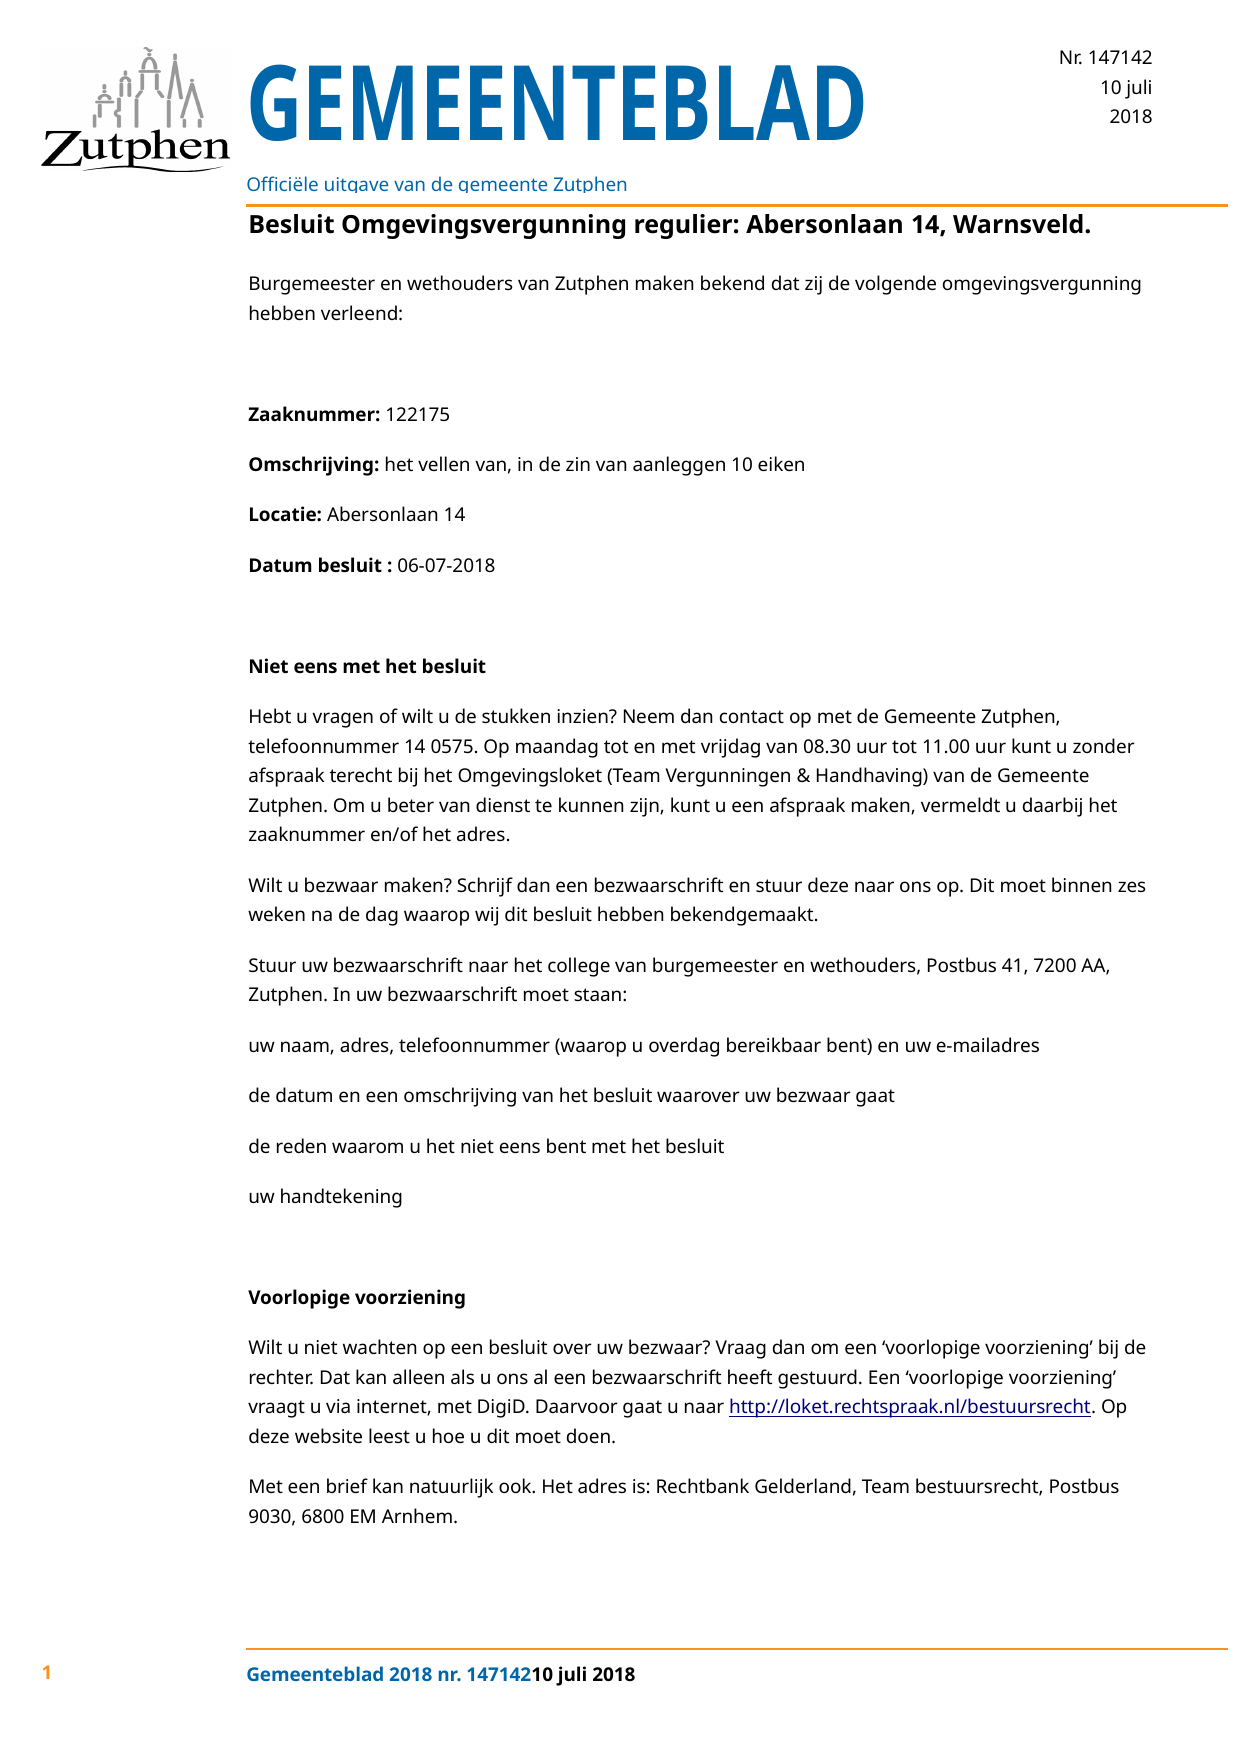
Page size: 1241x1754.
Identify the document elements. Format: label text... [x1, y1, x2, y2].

text uw naam, adres, telefoonnummer (waarop u overdag bereikbaar bent) en uw e-mailadres [248, 1032, 1152, 1058]
text Omschrijving: het vellen van, in de zin van aanleggen 10 eiken [248, 451, 1152, 477]
text Locatie: Abersonlaan 14 [248, 502, 1152, 527]
text Besluit Omgevingsvergunning regulier: Abersonlaan 14, Warnsveld. [248, 207, 1152, 241]
text Met een brief kan natuurlijk ook. Het adres is: Rechtbank Gelderland, Team bestuursrecht, Postbus 9030, 6800 EM Arnhem. [248, 1474, 1152, 1529]
text Hebt u vragen of wilt u de stukken inzien? Neem dan contact op met de Gemeente Zutphen, telefoonnummer 14 0575. Op maandag tot en met vrijdag van 08.30 uur tot 11.00 uur kunt u zonder afspraak terecht bij het Omgevingsloket (Team Vergunningen & Handhaving) van de Gemeente Zutphen. Om u beter van dienst te kunnen zijn, kunt u een afspraak maken, vermeldt u daarbij het zaaknummer en/of het adres. [248, 703, 1152, 847]
picture [41, 47, 231, 172]
text Zaaknummer: 122175 [248, 401, 1152, 426]
text Niet eens met het besluit [248, 653, 1152, 678]
text Burgemeester en wethouders van Zutphen maken bekend dat zij de volgende omgevingsvergunning hebben verleend: [248, 270, 1152, 326]
text de reden waarom u het niet eens bent met het besluit [248, 1133, 1152, 1158]
text Wilt u bezwaar maken? Schrijf dan een bezwaarschrift en stuur deze naar ons op. Dit moet binnen zes weken na de dag waarop wij dit besluit hebben bekendgemaakt. [248, 872, 1152, 927]
text Voorlopige voorziening [248, 1284, 1152, 1310]
text Stuur uw bezwaarschrift naar het college van burgemeester en wethouders, Postbus 41, 7200 AA, Zutphen. In uw bezwaarschrift moet staan: [248, 952, 1152, 1007]
text Wilt u niet wachten op een besluit over uw bezwaar? Vraag dan om een ‘voorlopige voorziening’ bij de rechter. Dat kan alleen als u ons al een bezwaarschrift heeft gestuurd. Een ‘voorlopige voorziening’ vraagt u via internet, met DigiD. Daarvoor gaat u naar http://loket.rechtspraak.nl/bestuursrecht. Op deze website leest u hoe u dit moet doen. [248, 1334, 1152, 1449]
text Datum besluit : 06-07-2018 [248, 552, 1152, 578]
text de datum en een omschrijving van het besluit waarover uw bezwaar gaat [248, 1082, 1152, 1108]
text uw handtekening [248, 1183, 1152, 1209]
